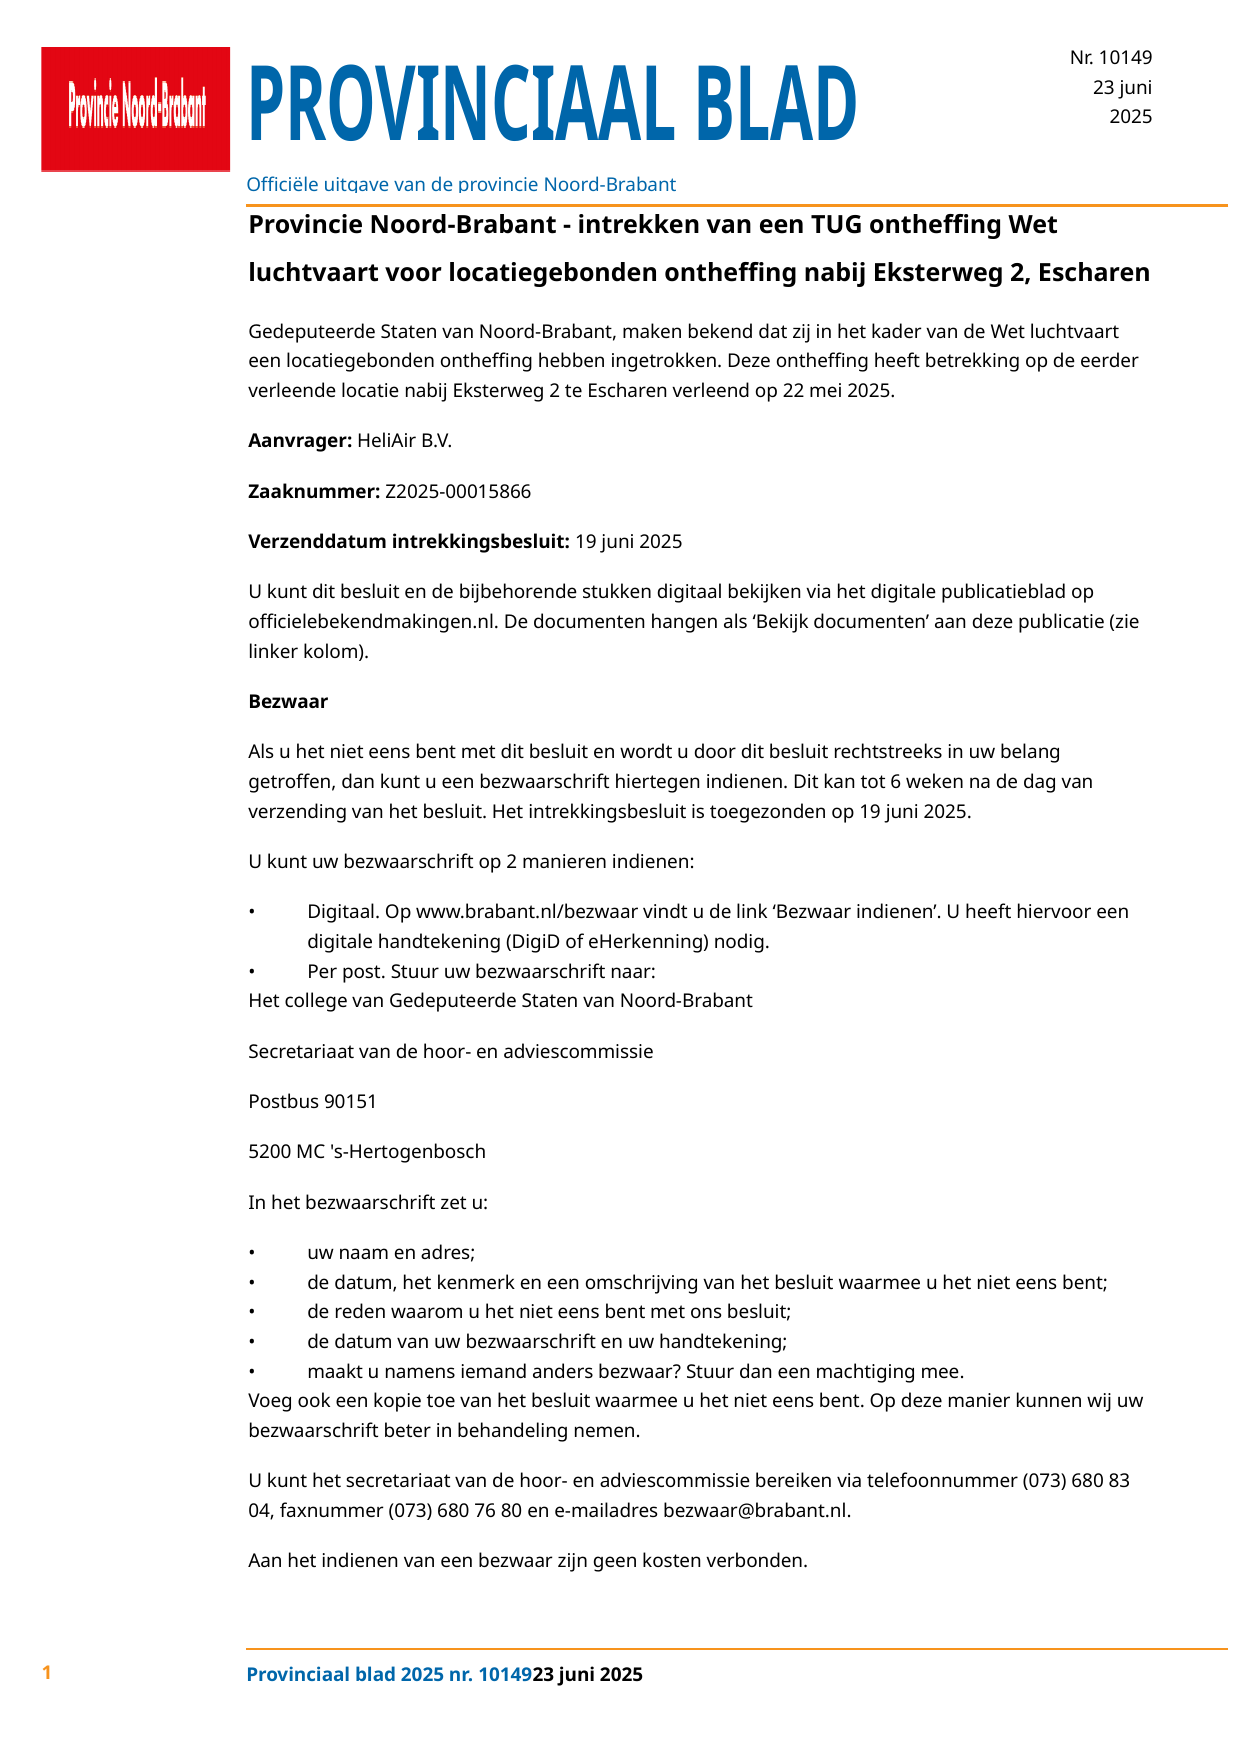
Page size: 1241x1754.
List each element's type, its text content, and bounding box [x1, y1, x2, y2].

text Secretariaat van de hoor- en adviescommissie [248, 1038, 1152, 1064]
picture [41, 47, 231, 172]
list de reden waarom u het niet eens bent met ons besluit; [248, 1299, 1152, 1324]
text U kunt dit besluit en de bijbehorende stukken digitaal bekijken via het digitale publicatieblad op officielebekendmakingen.nl. De documenten hangen als ‘Bekijk documenten’ aan deze publicatie (zie linker kolom). [248, 579, 1152, 664]
text U kunt het secretariaat van de hoor- en adviescommissie bereiken via telefoonnummer (073) 680 83 04, faxnummer (073) 680 76 80 en e-mailadres bezwaar@brabant.nl. [248, 1467, 1152, 1523]
list de datum, het kenmerk en een omschrijving van het besluit waarmee u het niet eens bent; [248, 1269, 1152, 1295]
text Aanvrager: HeliAir B.V. [248, 427, 1152, 453]
list Per post. Stuur uw bezwaarschrift naar: [248, 958, 1152, 984]
text Aan het indienen van een bezwaar zijn geen kosten verbonden. [248, 1547, 1152, 1573]
text Verzenddatum intrekkingsbesluit: 19 juni 2025 [248, 528, 1152, 554]
text In het bezwaarschrift zet u: [248, 1189, 1152, 1215]
text Het college van Gedeputeerde Staten van Noord-Brabant [248, 987, 1152, 1013]
list maakt u namens iemand anders bezwaar? Stuur dan een machtiging mee. [248, 1358, 1152, 1384]
text Gedeputeerde Staten van Noord-Brabant, maken bekend dat zij in het kader van de Wet luchtvaart een locatiegebonden ontheffing hebben ingetrokken. Deze ontheffing heeft betrekking op de eerder verleende locatie nabij Eksterweg 2 te Escharen verleend op 22 mei 2025. [248, 318, 1152, 403]
list Digitaal. Op www.brabant.nl/bezwaar vindt u de link ‘Bezwaar indienen’. U heeft hiervoor een digitale handtekening (DigiD of eHerkenning) nodig. [248, 899, 1152, 954]
text Bezwaar [248, 688, 1152, 714]
text Postbus 90151 [248, 1088, 1152, 1114]
text Zaaknummer: Z2025-00015866 [248, 478, 1152, 504]
text Provincie Noord-Brabant - intrekken van een TUG ontheffing Wet luchtvaart voor locatiegebonden ontheffing nabij Eksterweg 2, Escharen [248, 207, 1152, 288]
text Als u het niet eens bent met dit besluit en wordt u door dit besluit rechtstreeks in uw belang getroffen, dan kunt u een bezwaarschrift hiertegen indienen. Dit kan tot 6 weken na de dag van verzending van het besluit. Het intrekkingsbesluit is toegezonden op 19 juni 2025. [248, 739, 1152, 824]
list uw naam en adres; [248, 1239, 1152, 1265]
list de datum van uw bezwaarschrift en uw handtekening; [248, 1328, 1152, 1354]
text 5200 MC 's‑Hertogenbosch [248, 1139, 1152, 1164]
text Voeg ook een kopie toe van het besluit waarmee u het niet eens bent. Op deze manier kunnen wij uw bezwaarschrift beter in behandeling nemen. [248, 1387, 1152, 1443]
text U kunt uw bezwaarschrift op 2 manieren indienen: [248, 848, 1152, 874]
